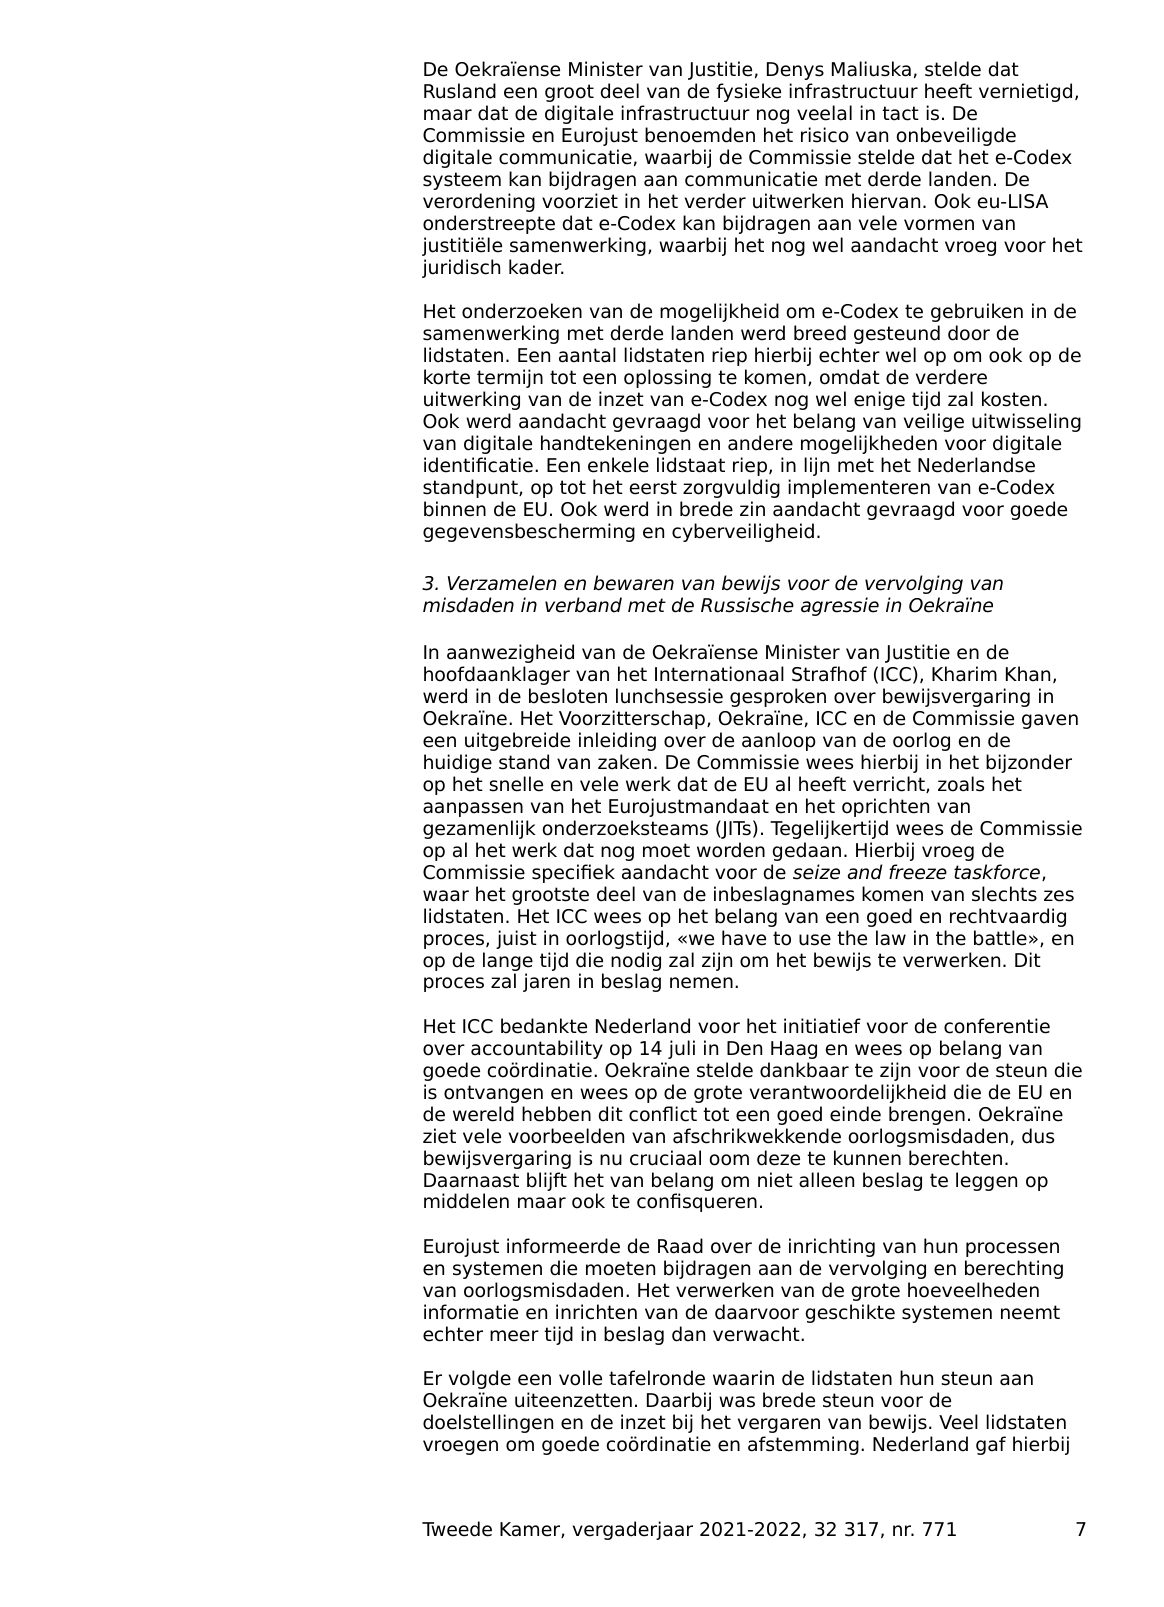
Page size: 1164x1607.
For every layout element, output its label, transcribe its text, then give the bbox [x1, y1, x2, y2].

text Het onderzoeken van de mogelijkheid om e-Codex te gebruiken in de samenwerking met derde landen werd breed gesteund door de lidstaten. Een aantal lidstaten riep hierbij echter wel op om ook op de korte termijn tot een oplossing te komen, omdat de verdere uitwerking van de inzet van e-Codex nog wel enige tijd zal kosten. Ook werd aandacht gevraagd voor het belang van veilige uitwisseling van digitale handtekeningen en andere mogelijkheden voor digitale identificatie. Een enkele lidstaat riep, in lijn met het Nederlandse standpunt, op tot het eerst zorgvuldig implementeren van e-Codex binnen de EU. Ook werd in brede zin aandacht gevraagd voor goede gegevensbescherming en cyberveiligheid. [422, 301, 1087, 543]
subtitle 3. Verzamelen en bewaren van bewijs voor de vervolging van misdaden in verband met de Russische agressie in Oekraïne [422, 573, 1087, 617]
text Er volgde een volle tafelronde waarin de lidstaten hun steun aan Oekraïne uiteenzetten. Daarbij was brede steun voor de doelstellingen en de inzet bij het vergaren van bewijs. Veel lidstaten vroegen om goede coördinatie en afstemming. Nederland gaf hierbij [422, 1368, 1087, 1456]
text Eurojust informeerde de Raad over de inrichting van hun processen en systemen die moeten bijdragen aan de vervolging en berechting van oorlogsmisdaden. Het verwerken van de grote hoeveelheden informatie en inrichten van de daarvoor geschikte systemen neemt echter meer tijd in beslag dan verwacht. [422, 1236, 1087, 1346]
text In aanwezigheid van de Oekraïense Minister van Justitie en de hoofdaanklager van het Internationaal Strafhof (ICC), Kharim Khan, werd in de besloten lunchsessie gesproken over bewijsvergaring in Oekraïne. Het Voorzitterschap, Oekraïne, ICC en de Commissie gaven een uitgebreide inleiding over de aanloop van de oorlog en de huidige stand van zaken. De Commissie wees hierbij in het bijzonder op het snelle en vele werk dat de EU al heeft verricht, zoals het aanpassen van het Eurojustmandaat en het oprichten van gezamenlijk onderzoeksteams (JITs). Tegelijkertijd wees de Commissie op al het werk dat nog moet worden gedaan. Hierbij vroeg de Commissie specifiek aandacht voor de seize and freeze taskforce, waar het grootste deel van de inbeslagnames komen van slechts zes lidstaten. Het ICC wees op het belang van een goed en rechtvaardig proces, juist in oorlogstijd, «we have to use the law in the battle», en op de lange tijd die nodig zal zijn om het bewijs te verwerken. Dit proces zal jaren in beslag nemen. [422, 642, 1087, 993]
text Het ICC bedankte Nederland voor het initiatief voor de conferentie over accountability op 14 juli in Den Haag en wees op belang van goede coördinatie. Oekraïne stelde dankbaar te zijn voor de steun die is ontvangen en wees op de grote verantwoordelijkheid die de EU en de wereld hebben dit conflict tot een goed einde brengen. Oekraïne ziet vele voorbeelden van afschrikwekkende oorlogsmisdaden, dus bewijsvergaring is nu cruciaal oom deze te kunnen berechten. Daarnaast blijft het van belang om niet alleen beslag te leggen op middelen maar ook te confisqueren. [422, 1016, 1087, 1213]
text De Oekraïense Minister van Justitie, Denys Maliuska, stelde dat Rusland een groot deel van de fysieke infrastructuur heeft vernietigd, maar dat de digitale infrastructuur nog veelal in tact is. De Commissie en Eurojust benoemden het risico van onbeveiligde digitale communicatie, waarbij de Commissie stelde dat het e-Codex systeem kan bijdragen aan communicatie met derde landen. De verordening voorziet in het verder uitwerken hiervan. Ook eu-LISA onderstreepte dat e-Codex kan bijdragen aan vele vormen van justitiële samenwerking, waarbij het nog wel aandacht vroeg voor het juridisch kader. [422, 59, 1087, 279]
